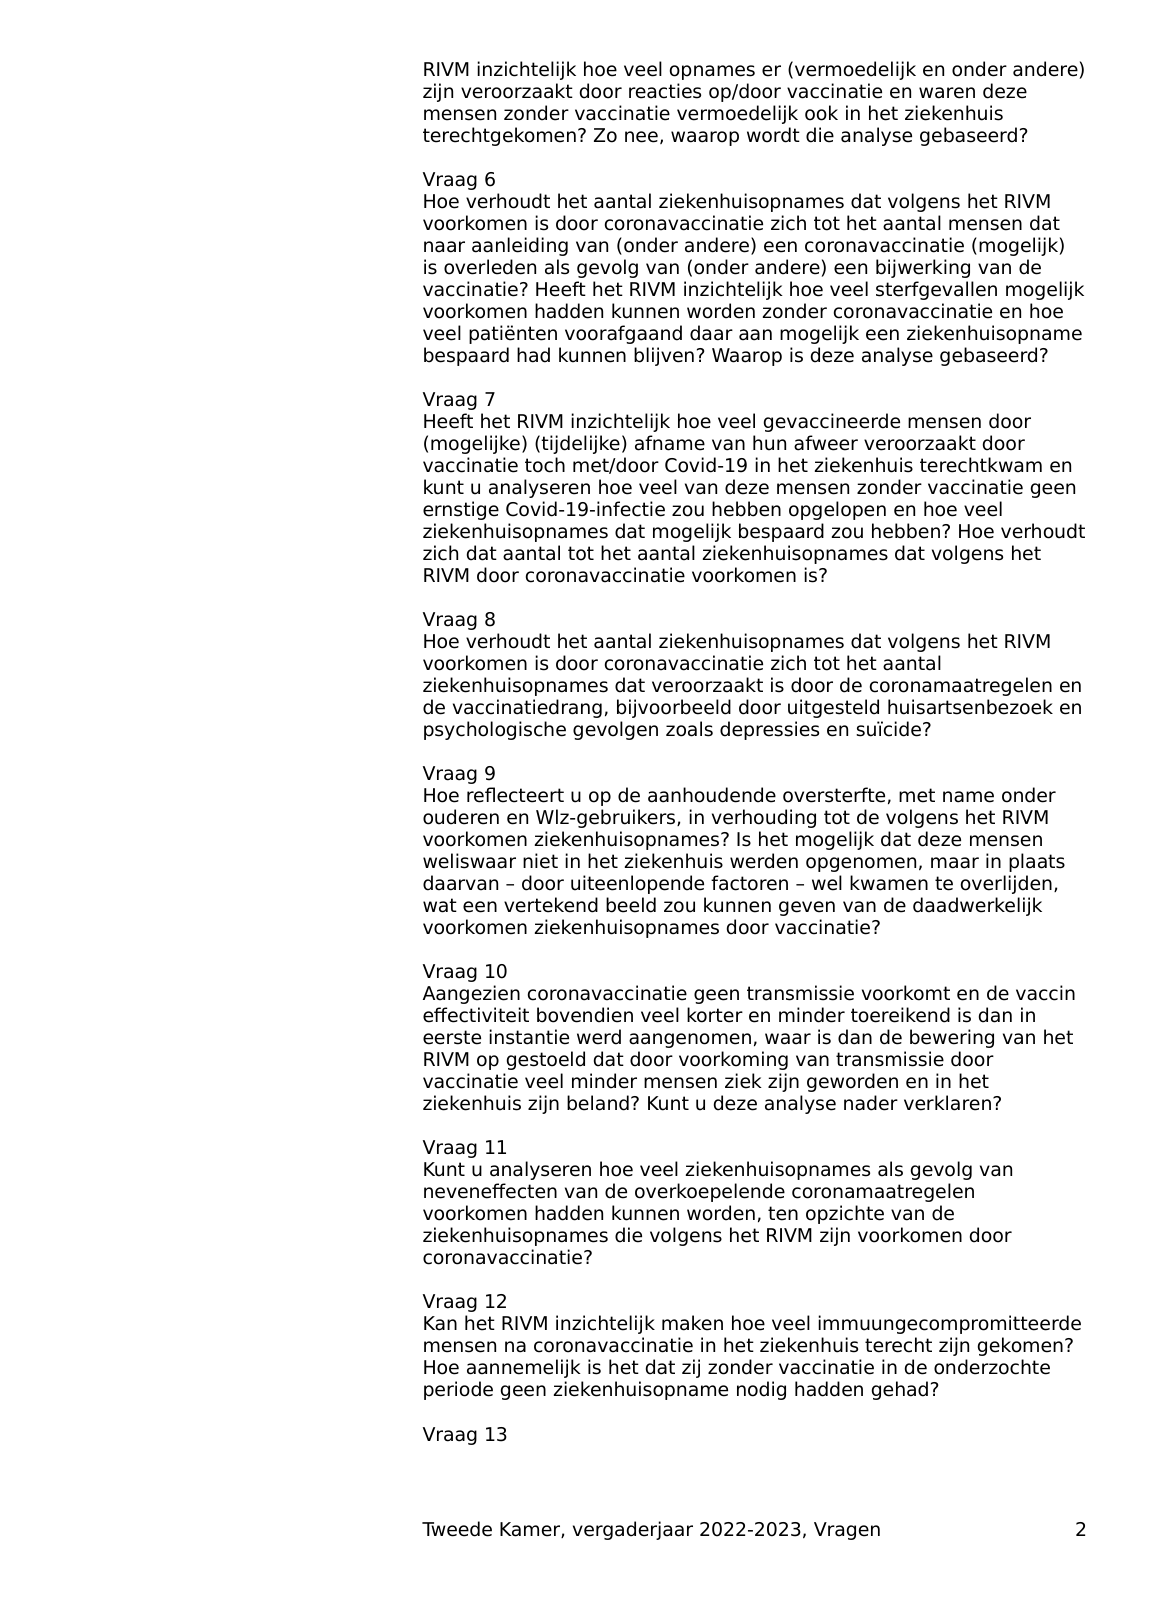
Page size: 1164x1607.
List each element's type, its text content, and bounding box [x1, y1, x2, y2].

text Vraag 13 [422, 1423, 1087, 1445]
text Kan het RIVM inzichtelijk maken hoe veel immuungecompromitteerde mensen na coronavaccinatie in het ziekenhuis terecht zijn gekomen? Hoe aannemelijk is het dat zij zonder vaccinatie in de onderzochte periode geen ziekenhuisopname nodig hadden gehad? [422, 1313, 1087, 1401]
text Hoe verhoudt het aantal ziekenhuisopnames dat volgens het RIVM voorkomen is door coronavaccinatie zich tot het aantal mensen dat naar aanleiding van (onder andere) een coronavaccinatie (mogelijk) is overleden als gevolg van (onder andere) een bijwerking van de vaccinatie? Heeft het RIVM inzichtelijk hoe veel sterfgevallen mogelijk voorkomen hadden kunnen worden zonder coronavaccinatie en hoe veel patiënten voorafgaand daar aan mogelijk een ziekenhuisopname bespaard had kunnen blijven? Waarop is deze analyse gebaseerd? [422, 191, 1087, 367]
text Heeft het RIVM inzichtelijk hoe veel gevaccineerde mensen door (mogelijke) (tijdelijke) afname van hun afweer veroorzaakt door vaccinatie toch met/door Covid-19 in het ziekenhuis terechtkwam en kunt u analyseren hoe veel van deze mensen zonder vaccinatie geen ernstige Covid-19-infectie zou hebben opgelopen en hoe veel ziekenhuisopnames dat mogelijk bespaard zou hebben? Hoe verhoudt zich dat aantal tot het aantal ziekenhuisopnames dat volgens het RIVM door coronavaccinatie voorkomen is? [422, 411, 1087, 587]
text Vraag 7 [422, 389, 1087, 411]
text Vraag 8 [422, 609, 1087, 631]
text Vraag 6 [422, 169, 1087, 191]
text Vraag 11 [422, 1137, 1087, 1159]
text Kunt u analyseren hoe veel ziekenhuisopnames als gevolg van neveneffecten van de overkoepelende coronamaatregelen voorkomen hadden kunnen worden, ten opzichte van de ziekenhuisopnames die volgens het RIVM zijn voorkomen door coronavaccinatie? [422, 1159, 1087, 1269]
text Hoe verhoudt het aantal ziekenhuisopnames dat volgens het RIVM voorkomen is door coronavaccinatie zich tot het aantal ziekenhuisopnames dat veroorzaakt is door de coronamaatregelen en de vaccinatiedrang, bijvoorbeeld door uitgesteld huisartsenbezoek en psychologische gevolgen zoals depressies en suïcide? [422, 631, 1087, 741]
text Vraag 10 [422, 961, 1087, 983]
text RIVM inzichtelijk hoe veel opnames er (vermoedelijk en onder andere) zijn veroorzaakt door reacties op/door vaccinatie en waren deze mensen zonder vaccinatie vermoedelijk ook in het ziekenhuis terechtgekomen? Zo nee, waarop wordt die analyse gebaseerd? [422, 59, 1087, 147]
text Hoe reflecteert u op de aanhoudende oversterfte, met name onder ouderen en Wlz-gebruikers, in verhouding tot de volgens het RIVM voorkomen ziekenhuisopnames? Is het mogelijk dat deze mensen weliswaar niet in het ziekenhuis werden opgenomen, maar in plaats daarvan – door uiteenlopende factoren – wel kwamen te overlijden, wat een vertekend beeld zou kunnen geven van de daadwerkelijk voorkomen ziekenhuisopnames door vaccinatie? [422, 785, 1087, 939]
text Aangezien coronavaccinatie geen transmissie voorkomt en de vaccin effectiviteit bovendien veel korter en minder toereikend is dan in eerste instantie werd aangenomen, waar is dan de bewering van het RIVM op gestoeld dat door voorkoming van transmissie door vaccinatie veel minder mensen ziek zijn geworden en in het ziekenhuis zijn beland? Kunt u deze analyse nader verklaren? [422, 983, 1087, 1115]
text Vraag 9 [422, 763, 1087, 785]
text Vraag 12 [422, 1291, 1087, 1313]
